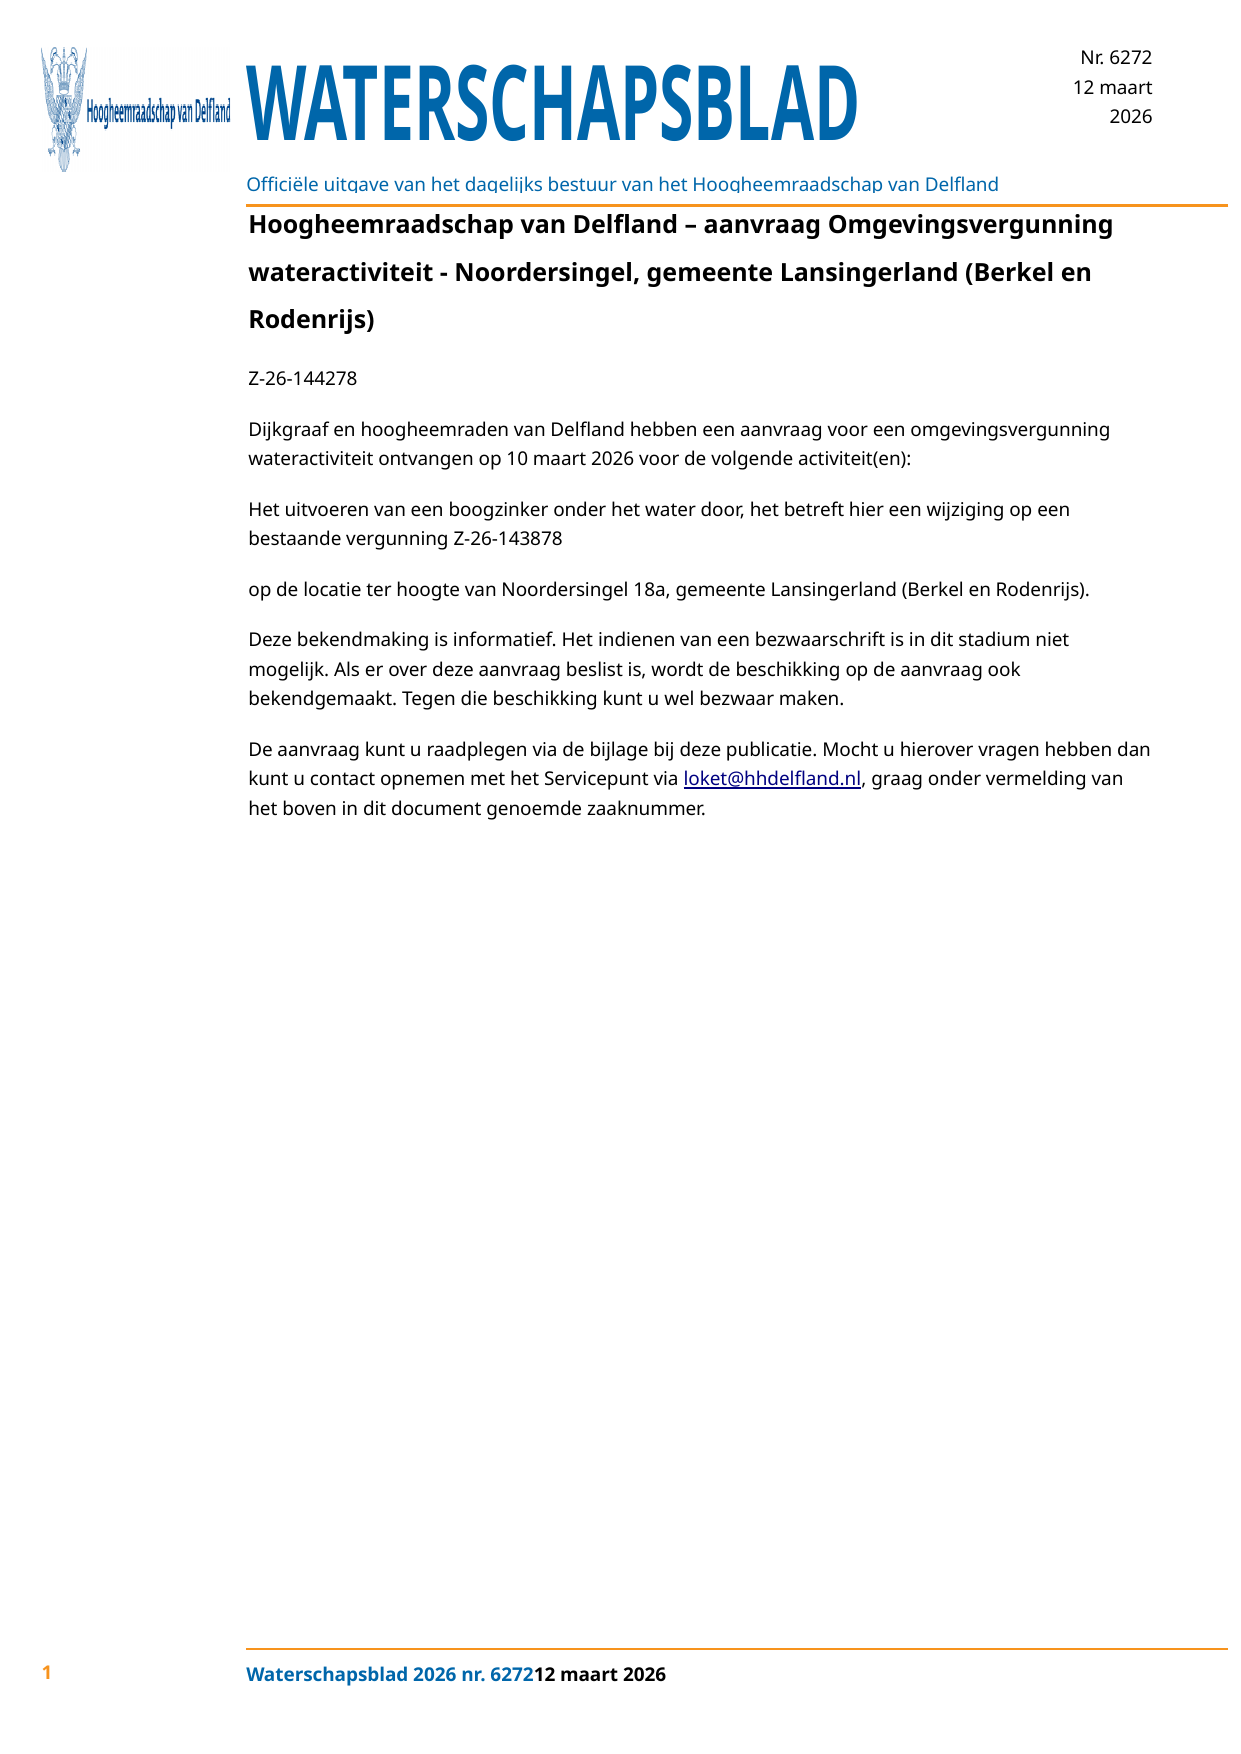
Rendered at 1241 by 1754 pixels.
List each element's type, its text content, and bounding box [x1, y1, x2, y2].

text Het uitvoeren van een boogzinker onder het water door, het betreft hier een wijziging op een bestaande vergunning Z-26-143878 [248, 496, 1152, 551]
picture [41, 47, 231, 172]
text Z-26-144278 [248, 366, 1152, 391]
text De aanvraag kunt u raadplegen via de bijlage bij deze publicatie. Mocht u hierover vragen hebben dan kunt u contact opnemen met het Servicepunt via loket@hhdelfland.nl, graag onder vermelding van het boven in dit document genoemde zaaknummer. [248, 736, 1152, 821]
text Hoogheemraadschap van Delfland – aanvraag Omgevingsvergunning wateractiviteit - Noordersingel, gemeente Lansingerland (Berkel en Rodenrijs) [248, 207, 1152, 336]
text op de locatie ter hoogte van Noordersingel 18a, gemeente Lansingerland (Berkel en Rodenrijs). [248, 576, 1152, 602]
text Deze bekendmaking is informatief. Het indienen van een bezwaarschrift is in dit stadium niet mogelijk. Als er over deze aanvraag beslist is, wordt de beschikking op de aanvraag ook bekendgemaakt. Tegen die beschikking kunt u wel bezwaar maken. [248, 626, 1152, 711]
text Dijkgraaf en hoogheemraden van Delfland hebben een aanvraag voor een omgevingsvergunning wateractiviteit ontvangen op 10 maart 2026 voor de volgende activiteit(en): [248, 416, 1152, 471]
